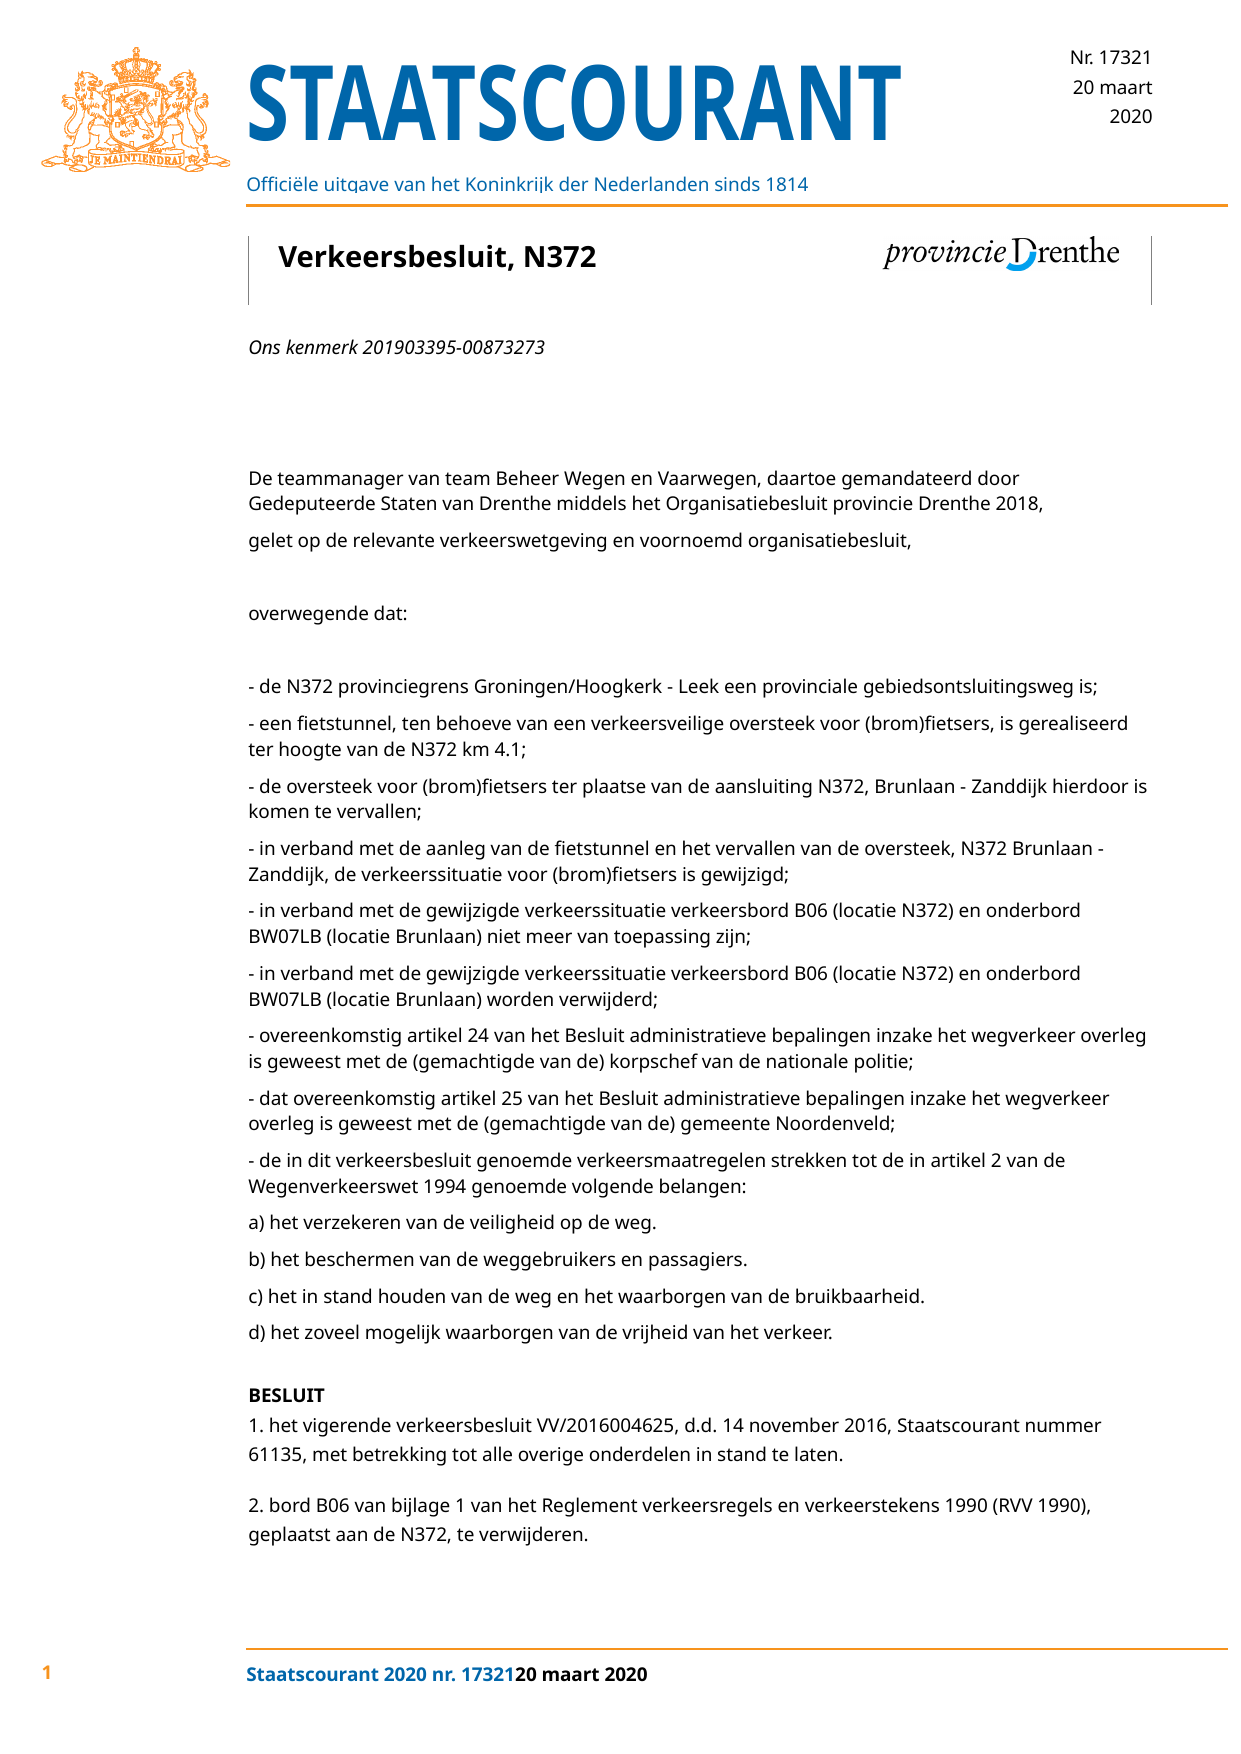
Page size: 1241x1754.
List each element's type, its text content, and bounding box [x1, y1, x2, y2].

text Ons kenmerk 201903395-00873273 [248, 334, 1152, 360]
text - overeenkomstig artikel 24 van het Besluit administratieve bepalingen inzake het wegverkeer overleg is geweest met de (gemachtigde van de) korpschef van de nationale politie; [248, 1022, 1152, 1074]
table_header Verkeersbesluit, N372 [249, 236, 850, 305]
text 2. bord B06 van bijlage 1 van het Reglement verkeersregels en verkeerstekens 1990 (RVV 1990), geplaatst aan de N372, te verwijderen. [248, 1492, 1152, 1547]
text b) het beschermen van de weggebruikers en passagiers. [248, 1246, 1152, 1272]
text a) het verzekeren van de veiligheid op de weg. [248, 1209, 1152, 1235]
text 1. het vigerende verkeersbesluit VV/2016004625, d.d. 14 november 2016, Staatscourant nummer 61135, met betrekking tot alle overige onderdelen in stand te laten. [248, 1412, 1152, 1467]
text - de in dit verkeersbesluit genoemde verkeersmaatregelen strekken tot de in artikel 2 van de Wegenverkeerswet 1994 genoemde volgende belangen: [248, 1147, 1152, 1199]
text gelet op de relevante verkeerswetgeving en voornoemd organisatiebesluit, [248, 527, 1152, 553]
text - een fietstunnel, ten behoeve van een verkeersveilige oversteek voor (brom)fietsers, is gerealiseerd ter hoogte van de N372 km 4.1; [248, 710, 1152, 762]
text - de N372 provinciegrens Groningen/Hoogkerk - Leek een provinciale gebiedsontsluitingsweg is; [248, 674, 1152, 699]
text - dat overeenkomstig artikel 25 van het Besluit administratieve bepalingen inzake het wegverkeer overleg is geweest met de (gemachtigde van de) gemeente Noordenveld; [248, 1085, 1152, 1136]
text - in verband met de gewijzigde verkeerssituatie verkeersbord B06 (locatie N372) en onderbord BW07LB (locatie Brunlaan) niet meer van toepassing zijn; [248, 898, 1152, 949]
text - in verband met de aanleg van de fietstunnel en het vervallen van de oversteek, N372 Brunlaan - Zanddijk, de verkeerssituatie voor (brom)fietsers is gewijzigd; [248, 835, 1152, 887]
text - de oversteek voor (brom)fietsers ter plaatse van de aansluiting N372, Brunlaan - Zanddijk hierdoor is komen te vervallen; [248, 773, 1152, 824]
text BESLUIT [248, 1382, 1152, 1408]
text De teammanager van team Beheer Wegen en Vaarwegen, daartoe gemandateerd door Gedeputeerde Staten van Drenthe middels het Organisatiebesluit provincie Drenthe 2018, [248, 465, 1152, 516]
text - in verband met de gewijzigde verkeerssituatie verkeersbord B06 (locatie N372) en onderbord BW07LB (locatie Brunlaan) worden verwijderd; [248, 960, 1152, 1011]
picture [882, 236, 1119, 271]
text d) het zoveel mogelijk waarborgen van de vrijheid van het verkeer. [248, 1319, 1152, 1345]
text c) het in stand houden van de weg en het waarborgen van de bruikbaarheid. [248, 1283, 1152, 1309]
table_header [850, 236, 1151, 305]
text overwegende dat: [248, 600, 1152, 626]
picture [41, 47, 231, 172]
